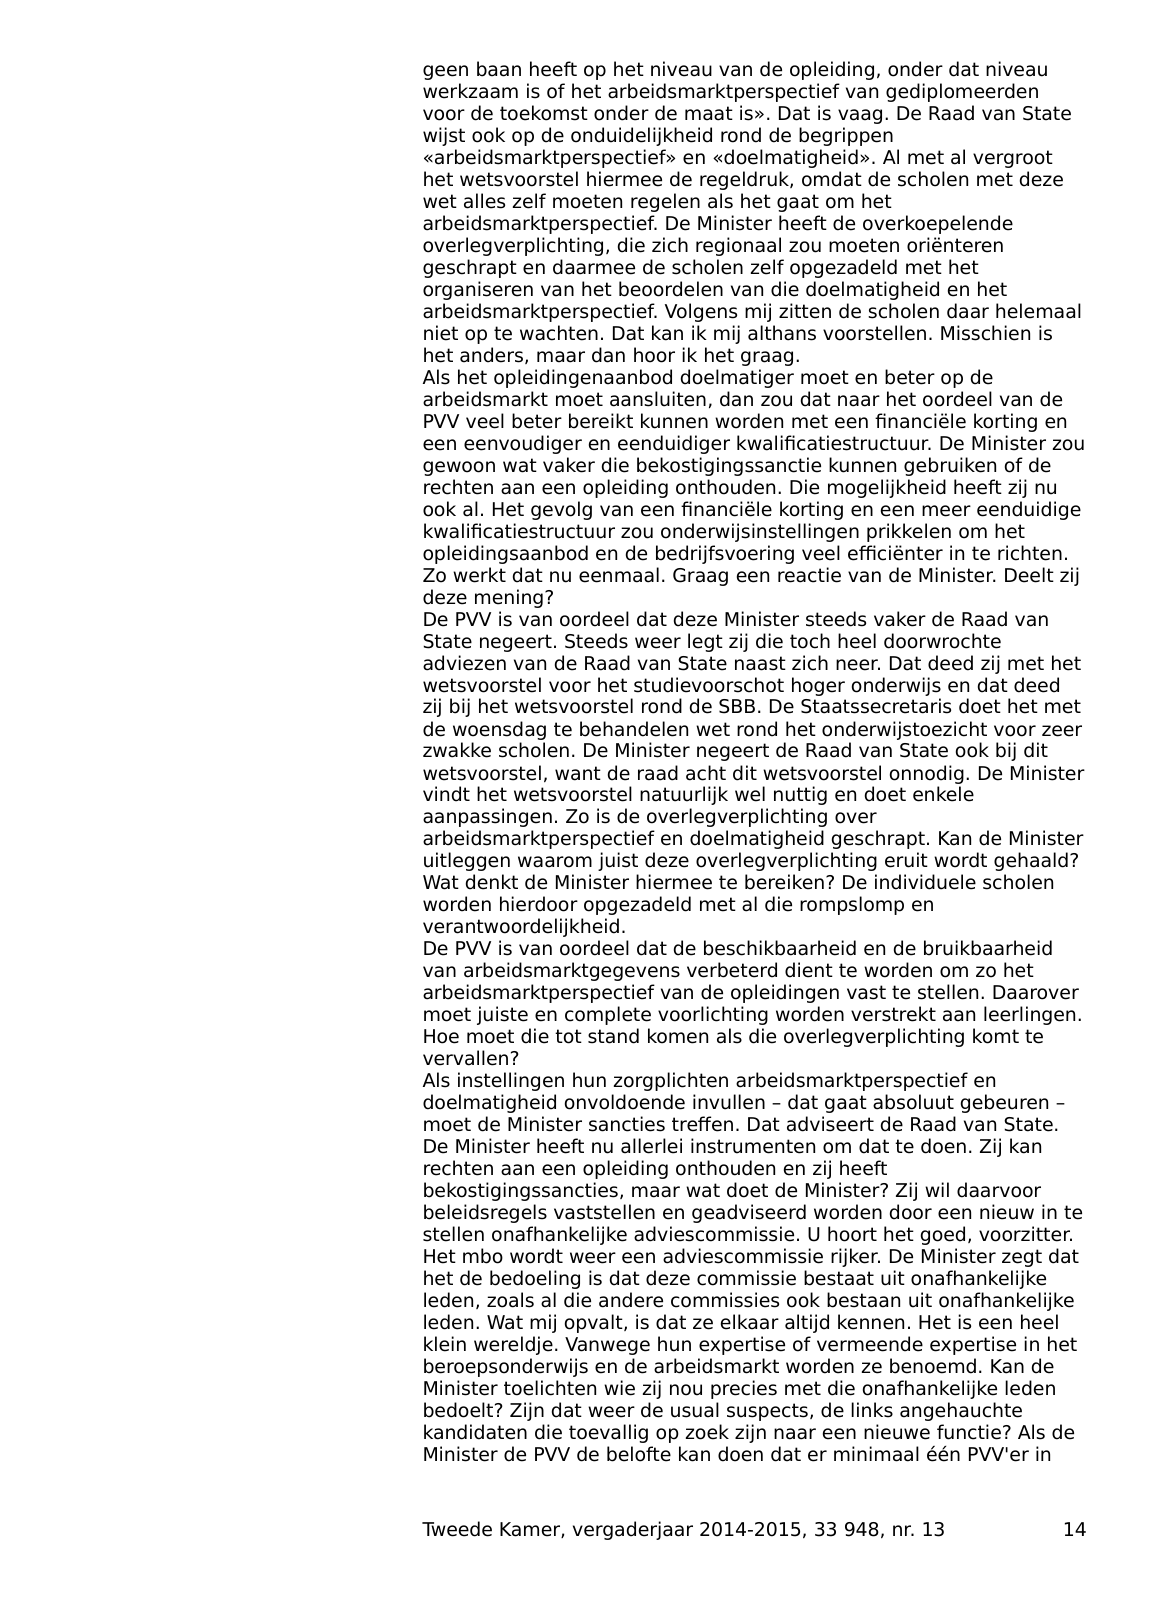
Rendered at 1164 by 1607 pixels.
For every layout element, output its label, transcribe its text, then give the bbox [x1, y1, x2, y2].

text De PVV is van oordeel dat deze Minister steeds vaker de Raad van State negeert. Steeds weer legt zij die toch heel doorwrochte adviezen van de Raad van State naast zich neer. Dat deed zij met het wetsvoorstel voor het studievoorschot hoger onderwijs en dat deed zij bij het wetsvoorstel rond de SBB. De Staatssecretaris doet het met de woensdag te behandelen wet rond het onderwijstoezicht voor zeer zwakke scholen. De Minister negeert de Raad van State ook bij dit wetsvoorstel, want de raad acht dit wetsvoorstel onnodig. De Minister vindt het wetsvoorstel natuurlijk wel nuttig en doet enkele aanpassingen. Zo is de overlegverplichting over arbeidsmarktperspectief en doelmatigheid geschrapt. Kan de Minister uitleggen waarom juist deze overlegverplichting eruit wordt gehaald? Wat denkt de Minister hiermee te bereiken? De individuele scholen worden hierdoor opgezadeld met al die rompslomp en verantwoordelijkheid. [422, 608, 1087, 938]
text Als instellingen hun zorgplichten arbeidsmarktperspectief en doelmatigheid onvoldoende invullen – dat gaat absoluut gebeuren – moet de Minister sancties treffen. Dat adviseert de Raad van State. De Minister heeft nu allerlei instrumenten om dat te doen. Zij kan rechten aan een opleiding onthouden en zij heeft bekostigingssancties, maar wat doet de Minister? Zij wil daarvoor beleidsregels vaststellen en geadviseerd worden door een nieuw in te stellen onafhankelijke adviescommissie. U hoort het goed, voorzitter. Het mbo wordt weer een adviescommissie rijker. De Minister zegt dat het de bedoeling is dat deze commissie bestaat uit onafhankelijke leden, zoals al die andere commissies ook bestaan uit onafhankelijke leden. Wat mij opvalt, is dat ze elkaar altijd kennen. Het is een heel klein wereldje. Vanwege hun expertise of vermeende expertise in het beroepsonderwijs en de arbeidsmarkt worden ze benoemd. Kan de Minister toelichten wie zij nou precies met die onafhankelijke leden bedoelt? Zijn dat weer de usual suspects, de links angehauchte kandidaten die toevallig op zoek zijn naar een nieuwe functie? Als de Minister de PVV de belofte kan doen dat er minimaal één PVV'er in [422, 1070, 1087, 1466]
text De PVV is van oordeel dat de beschikbaarheid en de bruikbaarheid van arbeidsmarktgegevens verbeterd dient te worden om zo het arbeidsmarktperspectief van de opleidingen vast te stellen. Daarover moet juiste en complete voorlichting worden verstrekt aan leerlingen. Hoe moet die tot stand komen als die overlegverplichting komt te vervallen? [422, 938, 1087, 1070]
text Als het opleidingenaanbod doelmatiger moet en beter op de arbeidsmarkt moet aansluiten, dan zou dat naar het oordeel van de PVV veel beter bereikt kunnen worden met een financiële korting en een eenvoudiger en eenduidiger kwalificatiestructuur. De Minister zou gewoon wat vaker die bekostigingssanctie kunnen gebruiken of de rechten aan een opleiding onthouden. Die mogelijkheid heeft zij nu ook al. Het gevolg van een financiële korting en een meer eenduidige kwalificatiestructuur zou onderwijsinstellingen prikkelen om het opleidingsaanbod en de bedrijfsvoering veel efficiënter in te richten. Zo werkt dat nu eenmaal. Graag een reactie van de Minister. Deelt zij deze mening? [422, 367, 1087, 608]
text geen baan heeft op het niveau van de opleiding, onder dat niveau werkzaam is of het arbeidsmarktperspectief van gediplomeerden voor de toekomst onder de maat is». Dat is vaag. De Raad van State wijst ook op de onduidelijkheid rond de begrippen «arbeidsmarktperspectief» en «doelmatigheid». Al met al vergroot het wetsvoorstel hiermee de regeldruk, omdat de scholen met deze wet alles zelf moeten regelen als het gaat om het arbeidsmarktperspectief. De Minister heeft de overkoepelende overlegverplichting, die zich regionaal zou moeten oriënteren geschrapt en daarmee de scholen zelf opgezadeld met het organiseren van het beoordelen van die doelmatigheid en het arbeidsmarktperspectief. Volgens mij zitten de scholen daar helemaal niet op te wachten. Dat kan ik mij althans voorstellen. Misschien is het anders, maar dan hoor ik het graag. [422, 59, 1087, 367]
